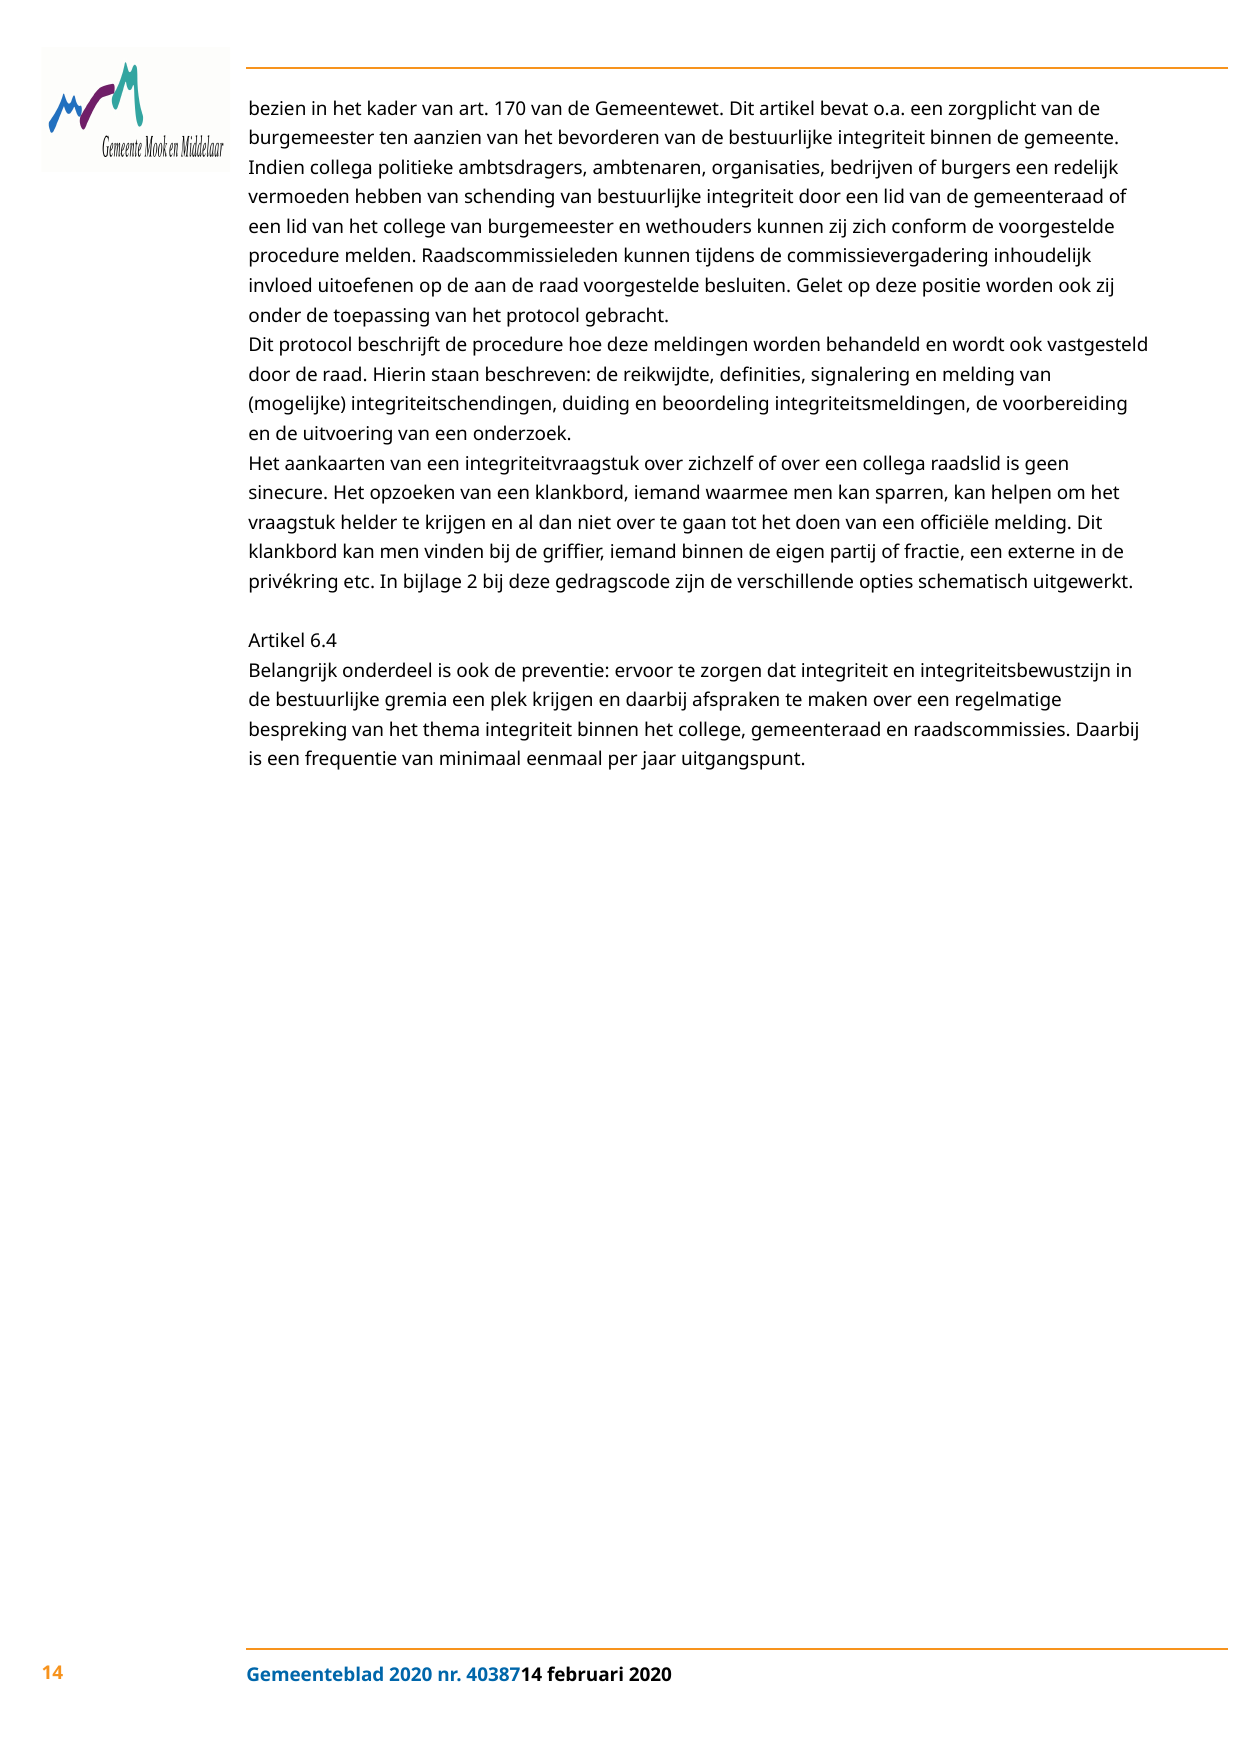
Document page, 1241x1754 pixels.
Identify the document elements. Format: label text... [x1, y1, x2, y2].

text Artikel 6.4 [248, 627, 1152, 653]
text Indien collega politieke ambtsdragers, ambtenaren, organisaties, bedrijven of burgers een redelijk vermoeden hebben van schending van bestuurlijke integriteit door een lid van de gemeenteraad of een lid van het college van burgemeester en wethouders kunnen zij zich conform de voorgestelde procedure melden. Raadscommissieleden kunnen tijdens de commissievergadering inhoudelijk invloed uitoefenen op de aan de raad voorgestelde besluiten. Gelet op deze positie worden ook zij onder de toepassing van het protocol gebracht. [248, 154, 1152, 328]
text Dit protocol beschrijft de procedure hoe deze meldingen worden behandeld en wordt ook vastgesteld door de raad. Hierin staan beschreven: de reikwijdte, definities, signalering en melding van (mogelijke) integriteitschendingen, duiding en beoordeling integriteitsmeldingen, de voorbereiding en de uitvoering van een onderzoek. [248, 331, 1152, 446]
text Belangrijk onderdeel is ook de preventie: ervoor te zorgen dat integriteit en integriteitsbewustzijn in de bestuurlijke gremia een plek krijgen en daarbij afspraken te maken over een regelmatige bespreking van het thema integriteit binnen het college, gemeenteraad en raadscommissies. Daarbij is een frequentie van minimaal eenmaal per jaar uitgangspunt. [248, 657, 1152, 771]
text bezien in het kader van art. 170 van de Gemeentewet. Dit artikel bevat o.a. een zorgplicht van de burgemeester ten aanzien van het bevorderen van de bestuurlijke integriteit binnen de gemeente. [248, 95, 1152, 150]
picture [41, 47, 231, 172]
text Het aankaarten van een integriteitvraagstuk over zichzelf of over een collega raadslid is geen sinecure. Het opzoeken van een klankbord, iemand waarmee men kan sparren, kan helpen om het vraagstuk helder te krijgen en al dan niet over te gaan tot het doen van een officiële melding. Dit klankbord kan men vinden bij de griffier, iemand binnen de eigen partij of fractie, een externe in de privékring etc. In bijlage 2 bij deze gedragscode zijn de verschillende opties schematisch uitgewerkt. [248, 450, 1152, 594]
